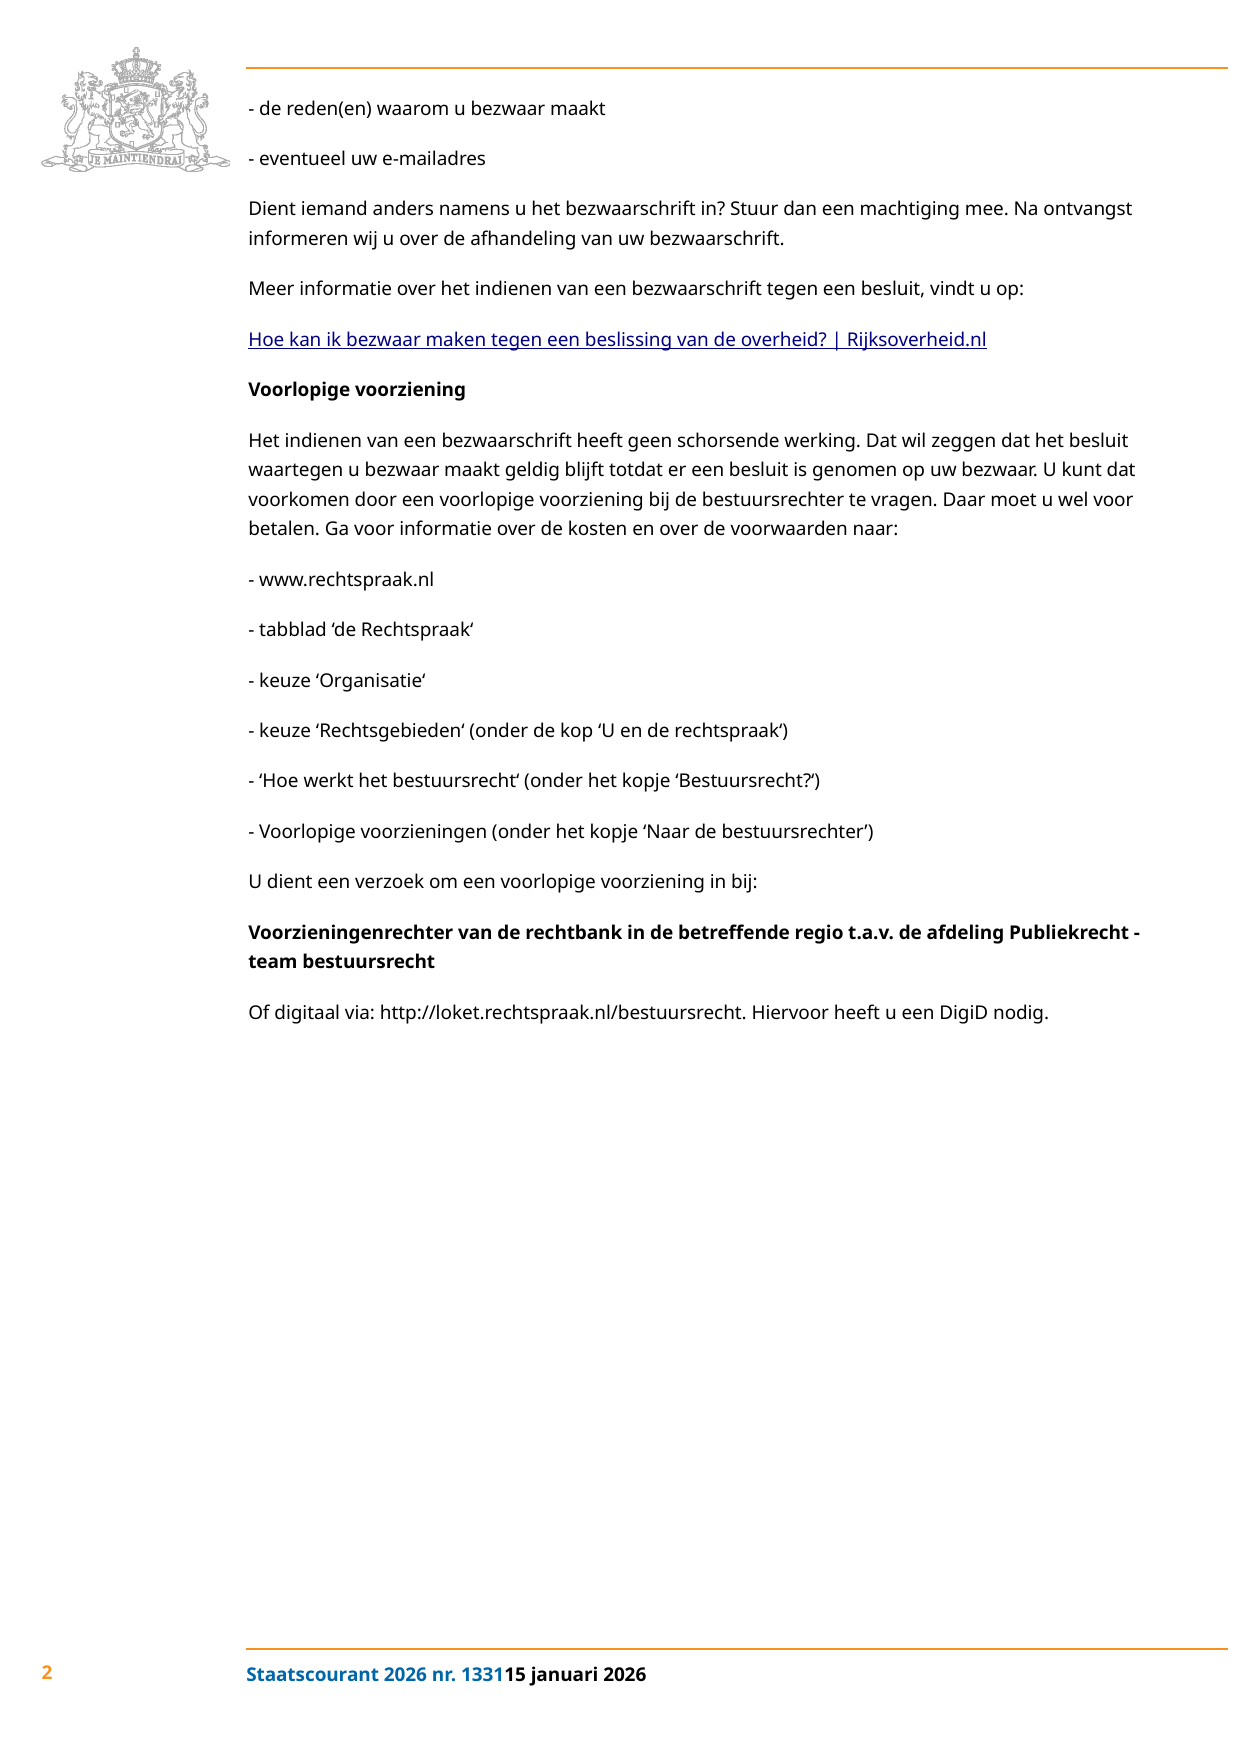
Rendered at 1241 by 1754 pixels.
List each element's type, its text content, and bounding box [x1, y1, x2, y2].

text - www.rechtspraak.nl [248, 566, 1152, 592]
picture [41, 47, 231, 172]
text Dient iemand anders namens u het bezwaarschrift in? Stuur dan een machtiging mee. Na ontvangst informeren wij u over de afhandeling van uw bezwaarschrift. [248, 196, 1152, 251]
text Of digitaal via: http://loket.rechtspraak.nl/bestuursrecht. Hiervoor heeft u een DigiD nodig. [248, 999, 1152, 1025]
text - eventueel uw e-mailadres [248, 145, 1152, 171]
text Hoe kan ik bezwaar maken tegen een beslissing van de overheid? | Rijksoverheid.nl [248, 326, 1152, 352]
text - keuze ‘Rechtsgebieden‘ (onder de kop ‘U en de rechtspraak‘) [248, 717, 1152, 743]
text - ‘Hoe werkt het bestuursrecht‘ (onder het kopje ‘Bestuursrecht?‘) [248, 768, 1152, 793]
text U dient een verzoek om een voorlopige voorziening in bij: [248, 868, 1152, 894]
text - Voorlopige voorzieningen (onder het kopje ‘Naar de bestuursrechter’) [248, 818, 1152, 844]
text - de reden(en) waarom u bezwaar maakt [248, 95, 1152, 121]
text - tabblad ‘de Rechtspraak‘ [248, 616, 1152, 642]
text Voorzieningenrechter van de rechtbank in de betreffende regio t.a.v. de afdeling Publiekrecht - team bestuursrecht [248, 919, 1152, 974]
text - keuze ‘Organisatie‘ [248, 667, 1152, 693]
text Meer informatie over het indienen van een bezwaarschrift tegen een besluit, vindt u op: [248, 276, 1152, 301]
text Het indienen van een bezwaarschrift heeft geen schorsende werking. Dat wil zeggen dat het besluit waartegen u bezwaar maakt geldig blijft totdat er een besluit is genomen op uw bezwaar. U kunt dat voorkomen door een voorlopige voorziening bij de bestuursrechter te vragen. Daar moet u wel voor betalen. Ga voor informatie over de kosten en over de voorwaarden naar: [248, 427, 1152, 541]
text Voorlopige voorziening [248, 376, 1152, 402]
